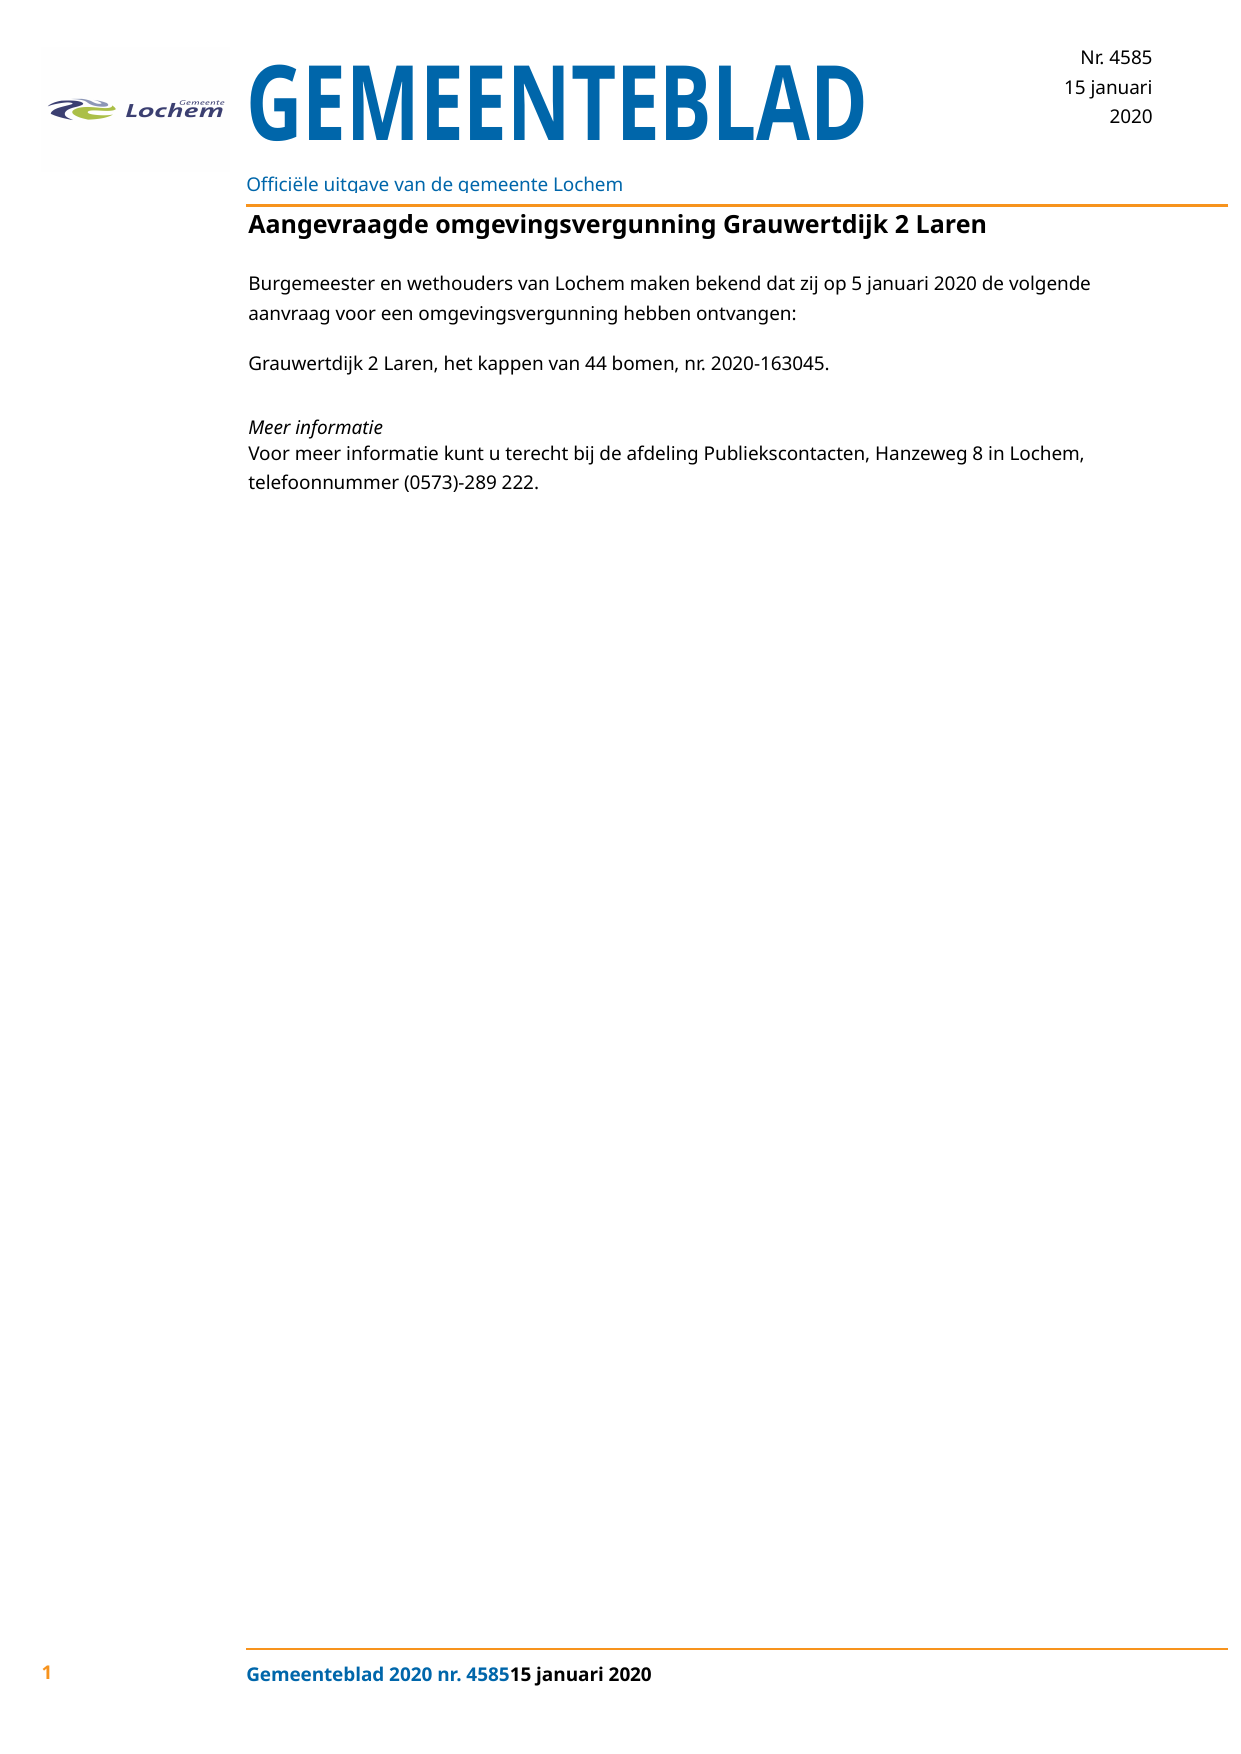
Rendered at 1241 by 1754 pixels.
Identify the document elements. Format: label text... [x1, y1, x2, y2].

text Voor meer informatie kunt u terecht bij de afdeling Publiekscontacten, Hanzeweg 8 in Lochem, telefoonnummer (0573)-289 222. [248, 440, 1152, 495]
text Meer informatie [248, 414, 1152, 440]
text Aangevraagde omgevingsvergunning Grauwertdijk 2 Laren [248, 207, 1152, 241]
text Grauwertdijk 2 Laren, het kappen van 44 bomen, nr. 2020-163045. [248, 350, 1152, 376]
text Burgemeester en wethouders van Lochem maken bekend dat zij op 5 januari 2020 de volgende aanvraag voor een omgevingsvergunning hebben ontvangen: [248, 270, 1152, 326]
picture [41, 47, 231, 172]
